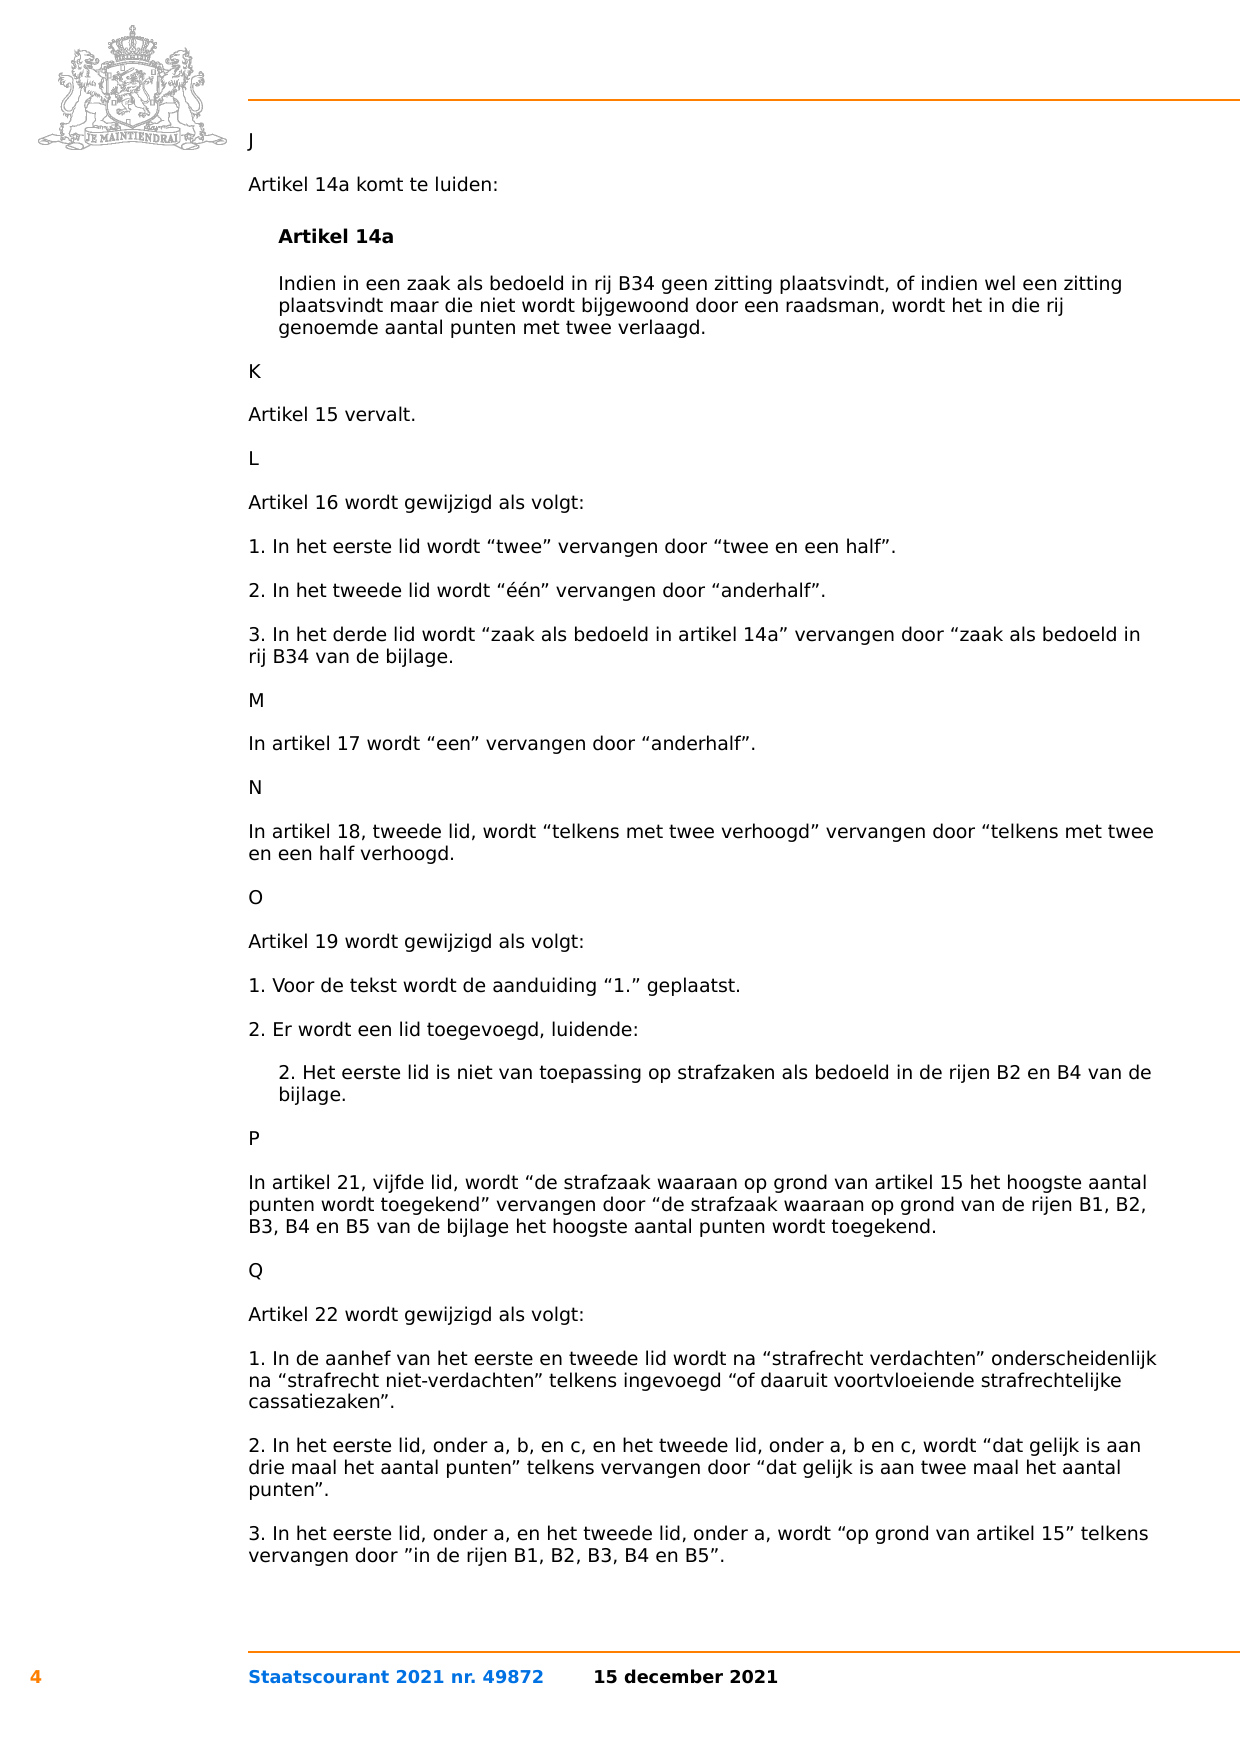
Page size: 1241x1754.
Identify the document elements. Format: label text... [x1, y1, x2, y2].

text 3. In het eerste lid, onder a, en het tweede lid, onder a, wordt “op grond van artikel 15” telkens vervangen door ”in de rijen B1, B2, B3, B4 en B5”. [248, 1523, 1163, 1567]
text Artikel 19 wordt gewijzigd als volgt: [248, 931, 1163, 953]
text Artikel 15 vervalt. [248, 404, 1163, 426]
text 1. Voor de tekst wordt de aanduiding “1.” geplaatst. [248, 974, 1163, 997]
text O [248, 887, 1163, 909]
text 2. In het tweede lid wordt “één” vervangen door “anderhalf”. [248, 580, 1163, 602]
text 2. In het eerste lid, onder a, b, en c, en het tweede lid, onder a, b en c, wordt “dat gelijk is aan drie maal het aantal punten” telkens vervangen door “dat gelijk is aan twee maal het aantal punten”. [248, 1435, 1163, 1501]
text In artikel 21, vijfde lid, wordt “de strafzaak waaraan op grond van artikel 15 het hoogste aantal punten wordt toegekend” vervangen door “de strafzaak waaraan op grond van de rijen B1, B2, B3, B4 en B5 van de bijlage het hoogste aantal punten wordt toegekend. [248, 1172, 1163, 1238]
text P [248, 1128, 1163, 1150]
text 2. Er wordt een lid toegevoegd, luidende: [248, 1018, 1163, 1040]
text L [248, 448, 1163, 470]
text Artikel 22 wordt gewijzigd als volgt: [248, 1304, 1163, 1326]
text Artikel 16 wordt gewijzigd als volgt: [248, 492, 1163, 514]
text K [248, 361, 1163, 382]
text Indien in een zaak als bedoeld in rij B34 geen zitting plaatsvindt, of indien wel een zitting plaatsvindt maar die niet wordt bijgewoond door een raadsman, wordt het in die rij genoemde aantal punten met twee verlaagd. [278, 273, 1163, 339]
text Artikel 14a komt te luiden: [248, 174, 1163, 196]
text In artikel 18, tweede lid, wordt “telkens met twee verhoogd” vervangen door “telkens met twee en een half verhoogd. [248, 821, 1163, 865]
subtitle Artikel 14a [278, 226, 1163, 248]
text 2. Het eerste lid is niet van toepassing op strafzaken als bedoeld in de rijen B2 en B4 van de bijlage. [278, 1062, 1163, 1106]
text 3. In het derde lid wordt “zaak als bedoeld in artikel 14a” vervangen door “zaak als bedoeld in rij B34 van de bijlage. [248, 624, 1163, 668]
text 1. In het eerste lid wordt “twee” vervangen door “twee en een half”. [248, 536, 1163, 558]
text 1. In de aanhef van het eerste en tweede lid wordt na “strafrecht verdachten” onderscheidenlijk na “strafrecht niet-verdachten” telkens ingevoegd “of daaruit voortvloeiende strafrechtelijke cassatiezaken”. [248, 1347, 1163, 1413]
text N [248, 777, 1163, 799]
text J [248, 130, 1163, 152]
picture [38, 25, 227, 150]
text M [248, 689, 1163, 711]
text In artikel 17 wordt “een” vervangen door “anderhalf”. [248, 733, 1163, 755]
text Q [248, 1260, 1163, 1282]
